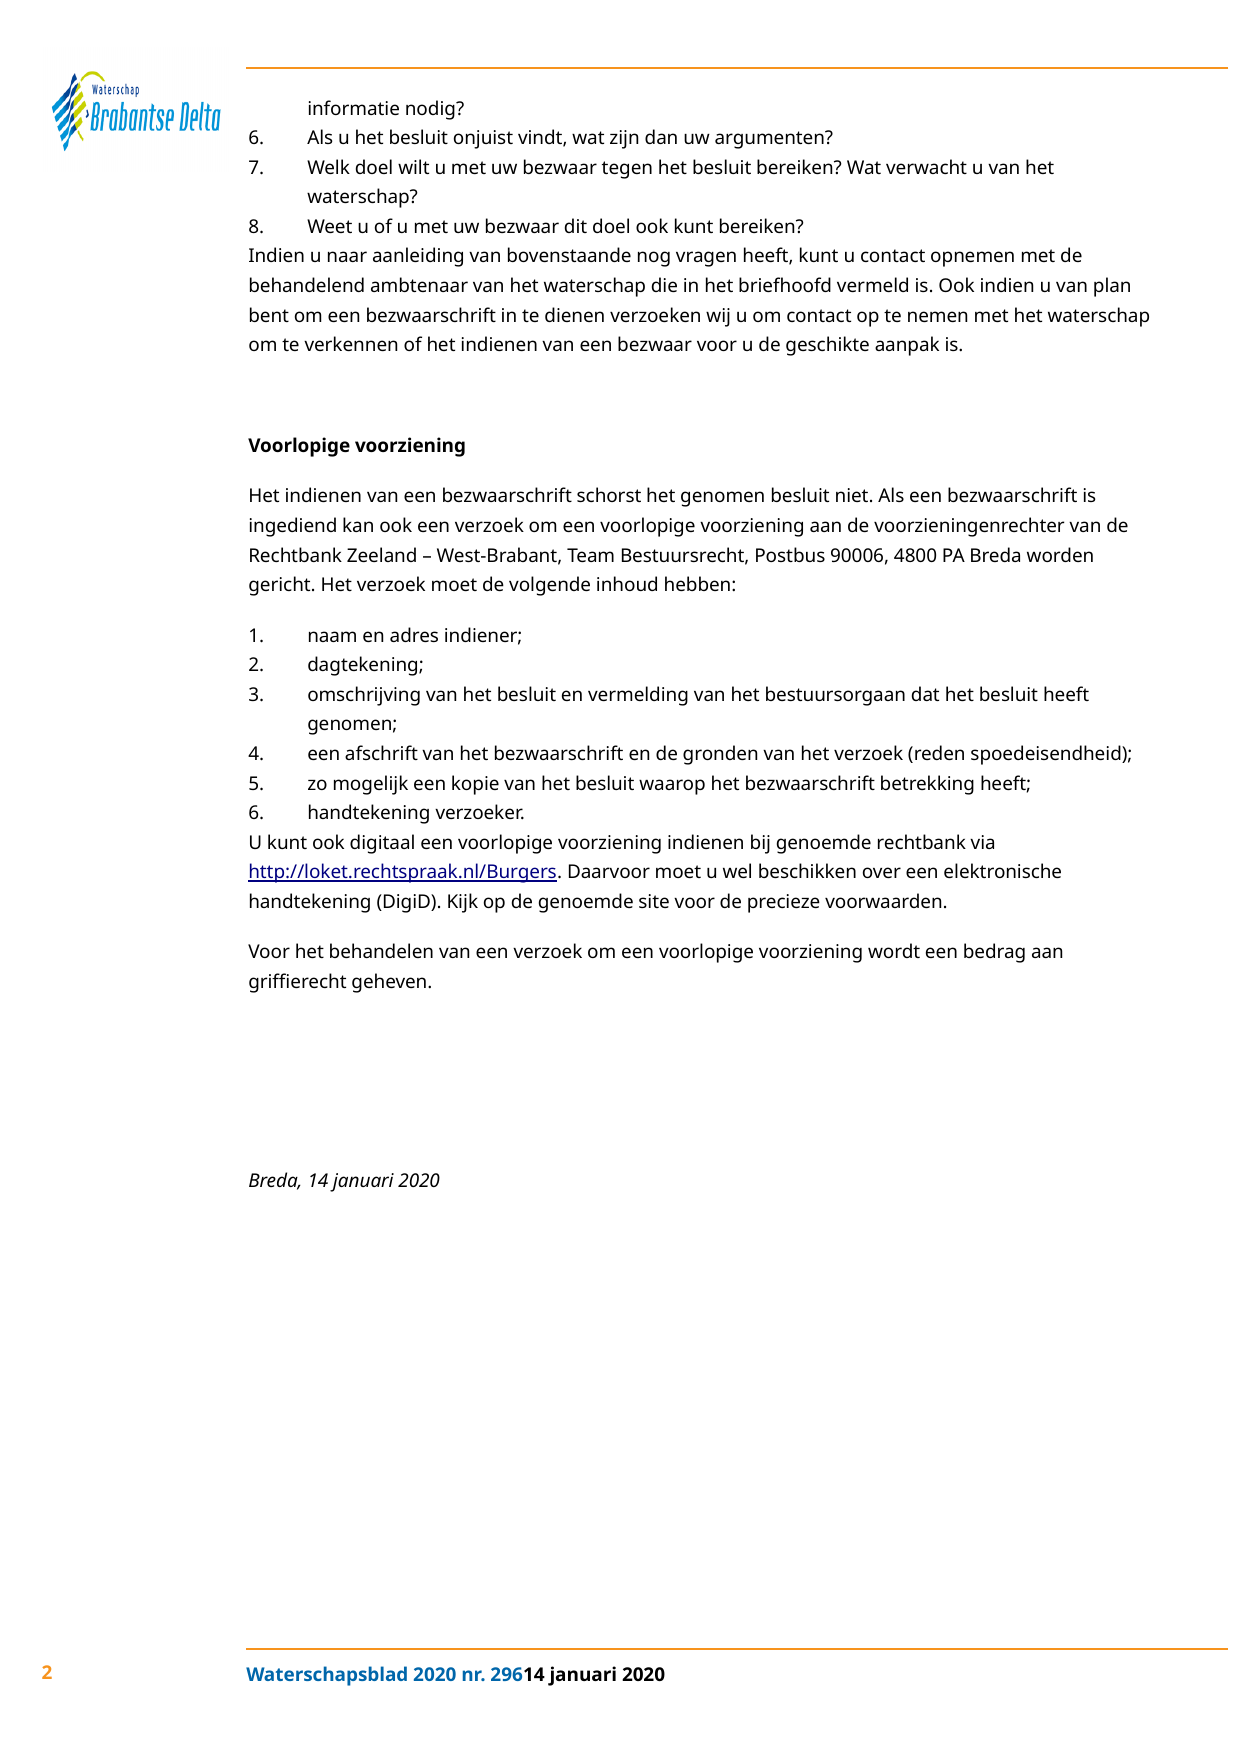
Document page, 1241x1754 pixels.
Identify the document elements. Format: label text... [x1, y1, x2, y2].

list informatie nodig? [248, 95, 1152, 121]
list zo mogelijk een kopie van het besluit waarop het bezwaarschrift betrekking heeft; [248, 770, 1152, 796]
text Indien u naar aanleiding van bovenstaande nog vragen heeft, kunt u contact opnemen met de behandelend ambtenaar van het waterschap die in het briefhoofd vermeld is. Ook indien u van plan bent om een bezwaarschrift in te dienen verzoeken wij u om contact op te nemen met het waterschap om te verkennen of het indienen van een bezwaar voor u de geschikte aanpak is. [248, 243, 1152, 357]
list Als u het besluit onjuist vindt, wat zijn dan uw argumenten? [248, 124, 1152, 150]
list omschrijving van het besluit en vermelding van het bestuursorgaan dat het besluit heeft genomen; [248, 681, 1152, 736]
list Welk doel wilt u met uw bezwaar tegen het besluit bereiken? Wat verwacht u van het waterschap? [248, 154, 1152, 209]
text Voorlopige voorziening [248, 432, 1152, 458]
list dagtekening; [248, 651, 1152, 677]
list een afschrift van het bezwaarschrift en de gronden van het verzoek (reden spoedeisendheid); [248, 740, 1152, 766]
text Het indienen van een bezwaarschrift schorst het genomen besluit niet. Als een bezwaarschrift is ingediend kan ook een verzoek om een voorlopige voorziening aan de voorzieningenrechter van de Rechtbank Zeeland – West-Brabant, Team Bestuursrecht, Postbus 90006, 4800 PA Breda worden gericht. Het verzoek moet de volgende inhoud hebben: [248, 483, 1152, 597]
list handtekening verzoeker. [248, 799, 1152, 825]
list Weet u of u met uw bezwaar dit doel ook kunt bereiken? [248, 213, 1152, 239]
text Breda, 14 januari 2020 [248, 1167, 1152, 1193]
text Voor het behandelen van een verzoek om een voorlopige voorziening wordt een bedrag aan griffierecht geheven. [248, 938, 1152, 994]
list naam en adres indiener; [248, 622, 1152, 648]
picture [41, 47, 231, 172]
text U kunt ook digitaal een voorlopige voorziening indienen bij genoemde rechtbank via http://loket.rechtspraak.nl/Burgers. Daarvoor moet u wel beschikken over een elektronische handtekening (DigiD). Kijk op de genoemde site voor de precieze voorwaarden. [248, 829, 1152, 914]
